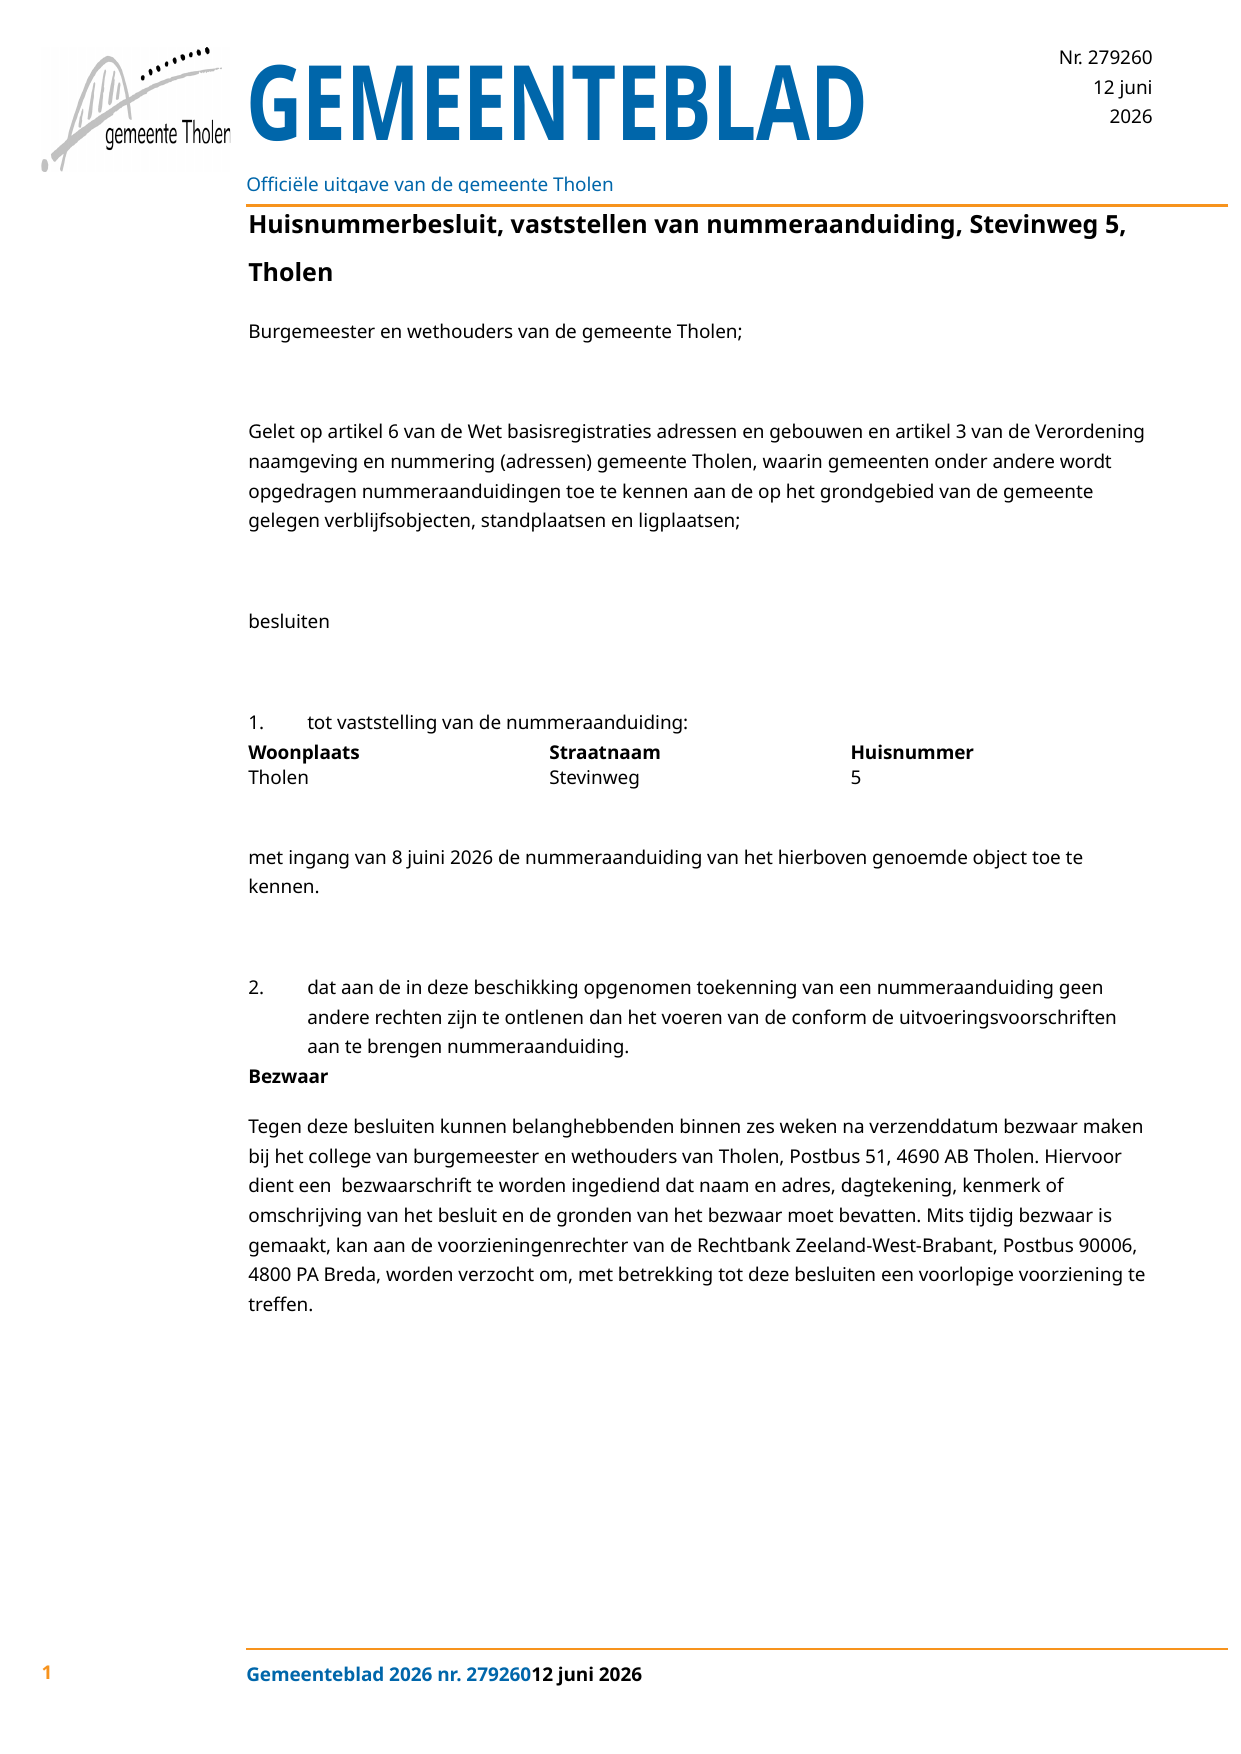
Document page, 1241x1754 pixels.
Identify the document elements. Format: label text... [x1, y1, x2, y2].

list dat aan de in deze beschikking opgenomen toekenning van een nummeraanduiding geen andere rechten zijn te ontlenen dan het voeren van de conform de uitvoeringsvoorschriften aan te brengen nummeraanduiding. [248, 974, 1152, 1059]
table_cell 5 [850, 765, 1152, 790]
text met ingang van 8 juini 2026 de nummeraanduiding van het hierboven genoemde object toe te kennen. [248, 844, 1152, 899]
table_cell Stevinweg [549, 765, 850, 790]
table_header Huisnummer [850, 739, 1152, 764]
text Tegen deze besluiten kunnen belanghebbenden binnen zes weken na verzenddatum bezwaar maken bij het college van burgemeester en wethouders van Tholen, Postbus 51, 4690 AB Tholen. Hiervoor dient een bezwaarschrift te worden ingediend dat naam en adres, dagtekening, kenmerk of omschrijving van het besluit en de gronden van het bezwaar moet bevatten. Mits tijdig bezwaar is gemaakt, kan aan de voorzieningenrechter van de Rechtbank Zeeland-West-Brabant, Postbus 90006, 4800 PA Breda, worden verzocht om, met betrekking tot deze besluiten een voorlopige voorziening te treffen. [248, 1113, 1152, 1317]
text besluiten [248, 608, 1152, 634]
text Gelet op artikel 6 van de Wet basisregistraties adressen en gebouwen en artikel 3 van de Verordening naamgeving en nummering (adressen) gemeente Tholen, waarin gemeenten onder andere wordt opgedragen nummeraanduidingen toe te kennen aan de op het grondgebied van de gemeente gelegen verblijfsobjecten, standplaatsen en ligplaatsen; [248, 419, 1152, 533]
table_header Straatnaam [549, 739, 850, 764]
text Bezwaar [248, 1063, 1152, 1089]
list tot vaststelling van de nummeraanduiding: [248, 709, 1152, 735]
table_header Woonplaats [248, 739, 549, 764]
picture [41, 47, 231, 172]
text Huisnummerbesluit, vaststellen van nummeraanduiding, Stevinweg 5, Tholen [248, 207, 1152, 288]
table_cell Tholen [248, 765, 549, 790]
text Burgemeester en wethouders van de gemeente Tholen; [248, 318, 1152, 344]
